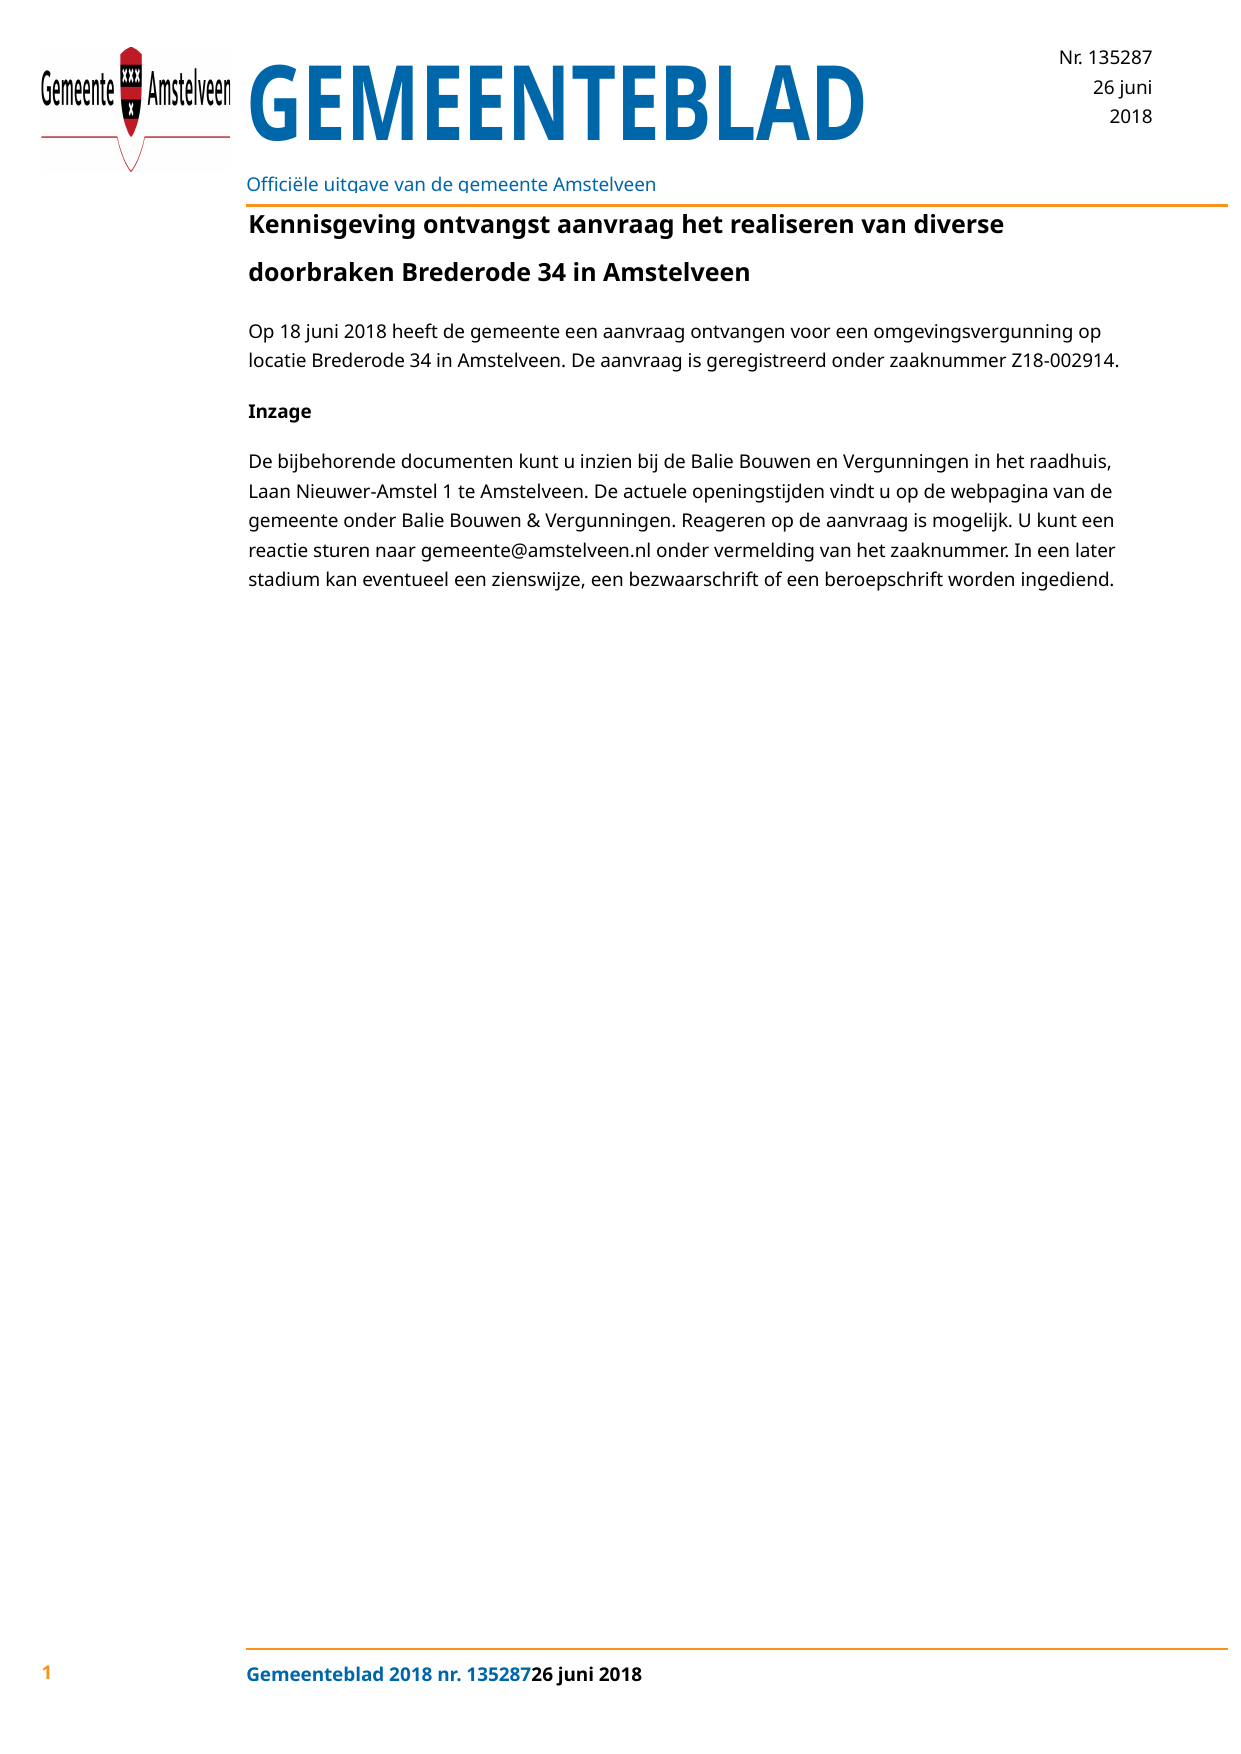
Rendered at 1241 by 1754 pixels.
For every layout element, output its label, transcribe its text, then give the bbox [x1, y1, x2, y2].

text Op 18 juni 2018 heeft de gemeente een aanvraag ontvangen voor een omgevingsvergunning op locatie Brederode 34 in Amstelveen. De aanvraag is geregistreerd onder zaaknummer Z18-002914. [248, 318, 1152, 373]
picture [41, 47, 231, 172]
text De bijbehorende documenten kunt u inzien bij de Balie Bouwen en Vergunningen in het raadhuis, Laan Nieuwer-Amstel 1 te Amstelveen. De actuele openingstijden vindt u op de webpagina van de gemeente onder Balie Bouwen & Vergunningen. Reageren op de aanvraag is mogelijk. U kunt een reactie sturen naar gemeente@amstelveen.nl onder vermelding van het zaaknummer. In een later stadium kan eventueel een zienswijze, een bezwaarschrift of een beroepschrift worden ingediend. [248, 448, 1152, 592]
text Inzage [248, 398, 1152, 424]
text Kennisgeving ontvangst aanvraag het realiseren van diverse doorbraken Brederode 34 in Amstelveen [248, 207, 1152, 288]
